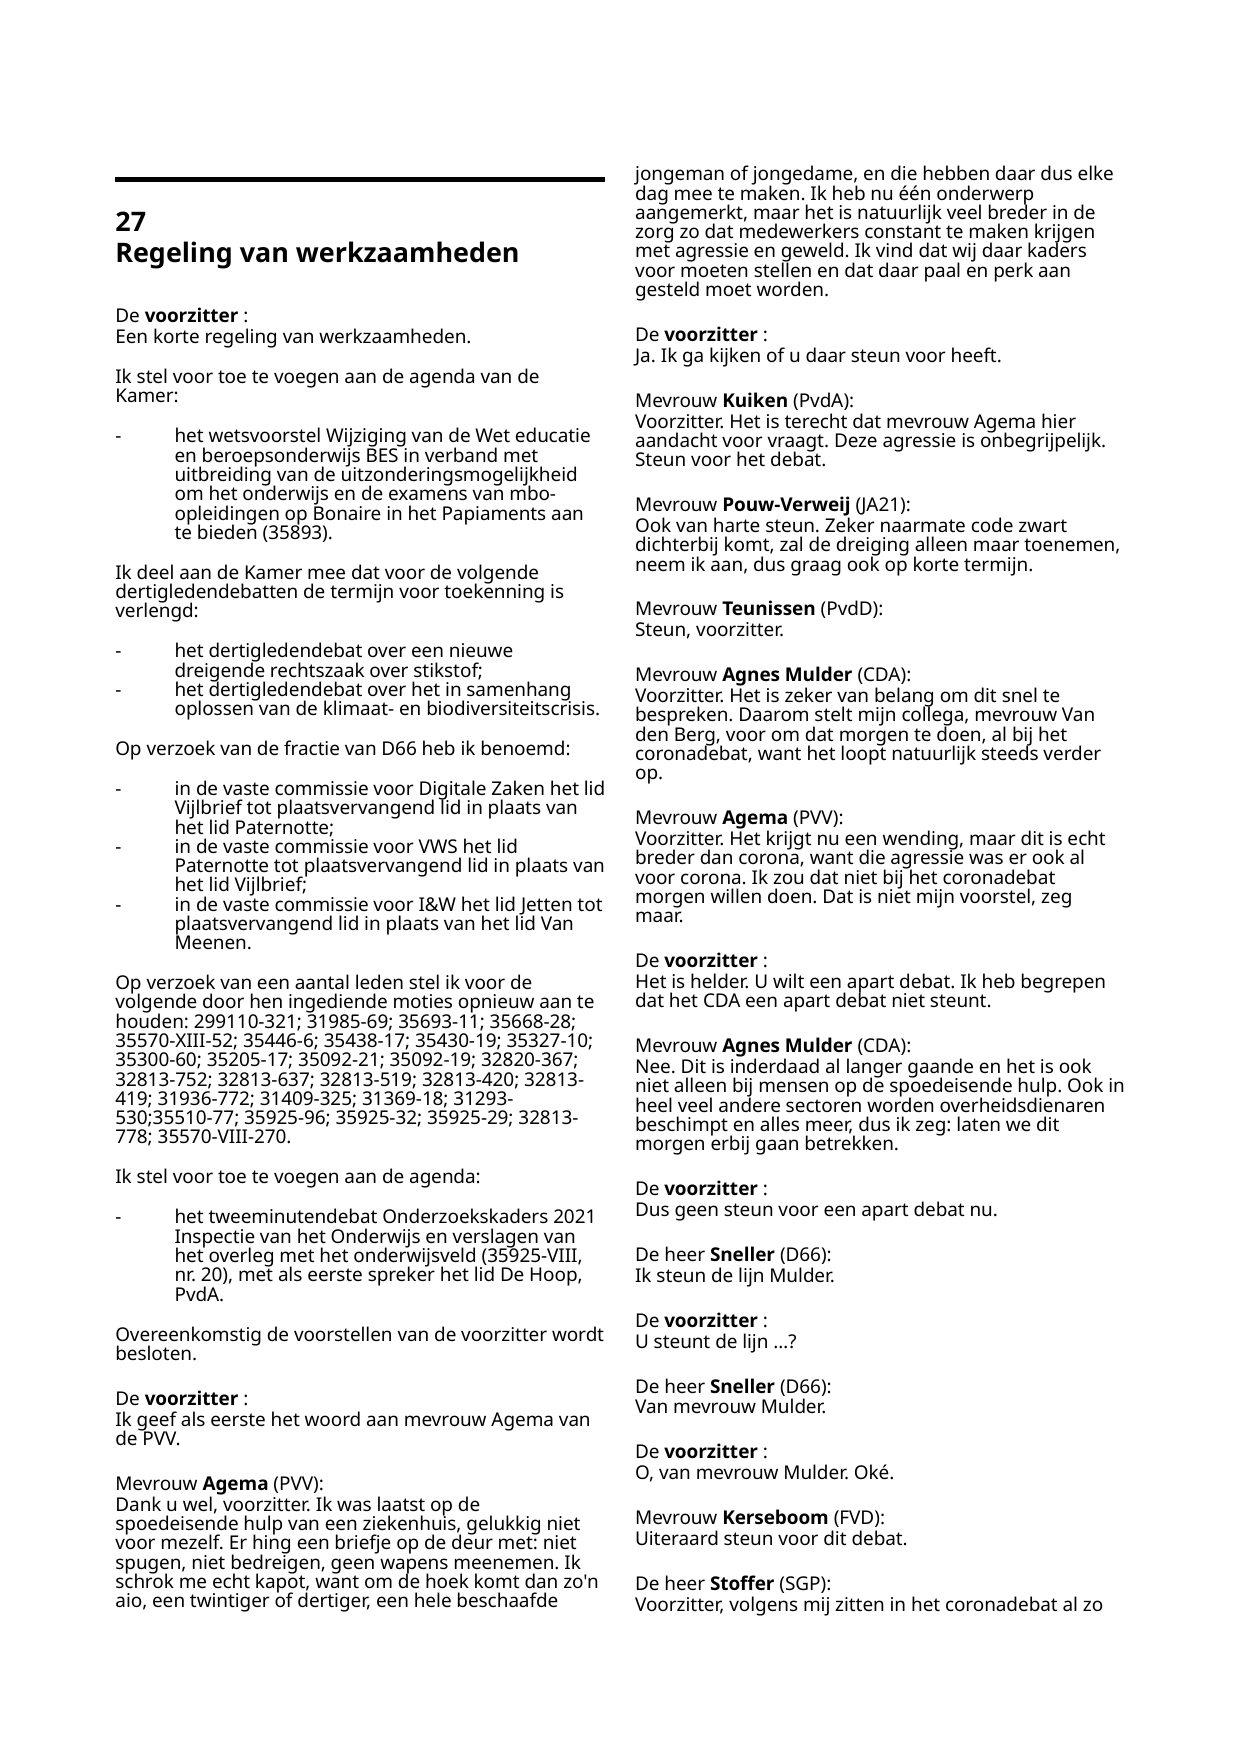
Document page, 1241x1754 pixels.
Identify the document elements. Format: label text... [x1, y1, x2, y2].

text Uiteraard steun voor dit debat. [635, 1530, 1125, 1549]
text Op verzoek van de fractie van D66 heb ik benoemd: [115, 740, 605, 759]
text De heer Sneller (D66): [635, 1373, 1125, 1398]
text Ik steun de lijn Mulder. [635, 1267, 1125, 1286]
text Dus geen steun voor een apart debat nu. [635, 1201, 1125, 1220]
text De voorzitter : [635, 1307, 1125, 1333]
text De voorzitter : [115, 1385, 605, 1411]
text Mevrouw Pouw-Verweij (JA21): [635, 491, 1125, 517]
text Nee. Dit is inderdaad al langer gaande en het is ook niet alleen bij mensen op de spoedeisende hulp. Ook in heel veel andere sectoren worden overheidsdienaren beschimpt en alles meer, dus ik zeg: laten we dit morgen erbij gaan betrekken. [635, 1058, 1125, 1154]
text Voorzitter. Het krijgt nu een wending, maar dit is echt breder dan corona, want die agressie was er ook al voor corona. Ik zou dat niet bij het coronadebat morgen willen doen. Dat is niet mijn voorstel, zeg maar. [635, 830, 1125, 926]
text Ik deel aan de Kamer mee dat voor de volgende dertigledendebatten de termijn voor toekenning is verlengd: [115, 564, 605, 622]
list in de vaste commissie voor I&W het lid Jetten tot plaatsvervangend lid in plaats van het lid Van Meenen. [115, 896, 605, 953]
text jongeman of jongedame, en die hebben daar dus elke dag mee te maken. Ik heb nu één onderwerp aangemerkt, maar het is natuurlijk veel breder in de zorg zo dat medewerkers constant te maken krijgen met agressie en geweld. Ik vind dat wij daar kaders voor moeten stellen en dat daar paal en perk aan gesteld moet worden. [635, 165, 1125, 300]
text Mevrouw Kerseboom (FVD): [635, 1504, 1125, 1530]
text Op verzoek van een aantal leden stel ik voor de volgende door hen ingediende moties opnieuw aan te houden: 299110-321; 31985-69; 35693-11; 35668-28; 35570-XIII-52; 35446-6; 35438-17; 35430-19; 35327-10; 35300-60; 35205-17; 35092-21; 35092-19; 32820-367; 32813-752; 32813-637; 32813-519; 32813-420; 32813-419; 31936-772; 31409-325; 31369-18; 31293-530;35510-77; 35925-96; 35925-32; 35925-29; 32813-778; 35570-VIII-270. [115, 974, 605, 1148]
text Ja. Ik ga kijken of u daar steun voor heeft. [635, 347, 1125, 366]
text Mevrouw Agema (PVV): [115, 1470, 605, 1496]
list het wetsvoorstel Wijziging van de Wet educatie en beroepsonderwijs BES in verband met uitbreiding van de uitzonderingsmogelijkheid om het onderwijs en de examens van mbo-opleidingen op Bonaire in het Papiaments aan te bieden (35893). [115, 427, 605, 543]
text Mevrouw Kuiken (PvdA): [635, 387, 1125, 413]
text Van mevrouw Mulder. [635, 1398, 1125, 1418]
text Dank u wel, voorzitter. Ik was laatst op de spoedeisende hulp van een ziekenhuis, gelukkig niet voor mezelf. Er hing een briefje op de deur met: niet spugen, niet bedreigen, geen wapens meenemen. Ik schrok me echt kapot, want om de hoek komt dan zo'n aio, een twintiger of dertiger, een hele beschaafde [115, 1496, 605, 1611]
text Mevrouw Teunissen (PvdD): [635, 596, 1125, 621]
text U steunt de lijn …? [635, 1333, 1125, 1352]
text De heer Sneller (D66): [635, 1241, 1125, 1267]
text Voorzitter. Het is zeker van belang om dit snel te bespreken. Daarom stelt mijn collega, mevrouw Van den Berg, voor om dat morgen te doen, al bij het coronadebat, want het loopt natuurlijk steeds verder op. [635, 687, 1125, 783]
text Steun, voorzitter. [635, 621, 1125, 641]
text De voorzitter : [635, 947, 1125, 973]
text 27 [115, 203, 605, 239]
text Ik stel voor toe te voegen aan de agenda: [115, 1168, 605, 1188]
text Ik stel voor toe te voegen aan de agenda van de Kamer: [115, 368, 605, 407]
list in de vaste commissie voor VWS het lid Paternotte tot plaatsvervangend lid in plaats van het lid Vijlbrief; [115, 838, 605, 896]
list het dertigledendebat over het in samenhang oplossen van de klimaat- en biodiversiteitscrisis. [115, 681, 605, 719]
text Het is helder. U wilt een apart debat. Ik heb begrepen dat het CDA een apart debat niet steunt. [635, 973, 1125, 1012]
text De heer Stoffer (SGP): [635, 1570, 1125, 1596]
text Ook van harte steun. Zeker naarmate code zwart dichterbij komt, zal de dreiging alleen maar toenemen, neem ik aan, dus graag ook op korte termijn. [635, 517, 1125, 575]
text De voorzitter : [115, 302, 605, 328]
list het tweeminutendebat Onderzoekskaders 2021 Inspectie van het Onderwijs en verslagen van het overleg met het onderwijsveld (35925-VIII, nr. 20), met als eerste spreker het lid De Hoop, PvdA. [115, 1208, 605, 1305]
text Overeenkomstig de voorstellen van de voorzitter wordt besloten. [115, 1326, 605, 1364]
text Ik geef als eerste het woord aan mevrouw Agema van de PVV. [115, 1411, 605, 1449]
text De voorzitter : [635, 1439, 1125, 1464]
text Mevrouw Agnes Mulder (CDA): [635, 1032, 1125, 1058]
text Voorzitter, volgens mij zitten in het coronadebat al zo [635, 1596, 1125, 1615]
list het dertigledendebat over een nieuwe dreigende rechtszaak over stikstof; [115, 642, 605, 681]
text Mevrouw Agema (PVV): [635, 804, 1125, 830]
text Mevrouw Agnes Mulder (CDA): [635, 661, 1125, 687]
list in de vaste commissie voor Digitale Zaken het lid Vijlbrief tot plaatsvervangend lid in plaats van het lid Paternotte; [115, 780, 605, 838]
text De voorzitter : [635, 1175, 1125, 1201]
text Een korte regeling van werkzaamheden. [115, 328, 605, 347]
text O, van mevrouw Mulder. Oké. [635, 1464, 1125, 1484]
text De voorzitter : [635, 321, 1125, 347]
text Regeling van werkzaamheden [115, 239, 605, 283]
text Voorzitter. Het is terecht dat mevrouw Agema hier aandacht voor vraagt. Deze agressie is onbegrijpelijk. Steun voor het debat. [635, 413, 1125, 470]
